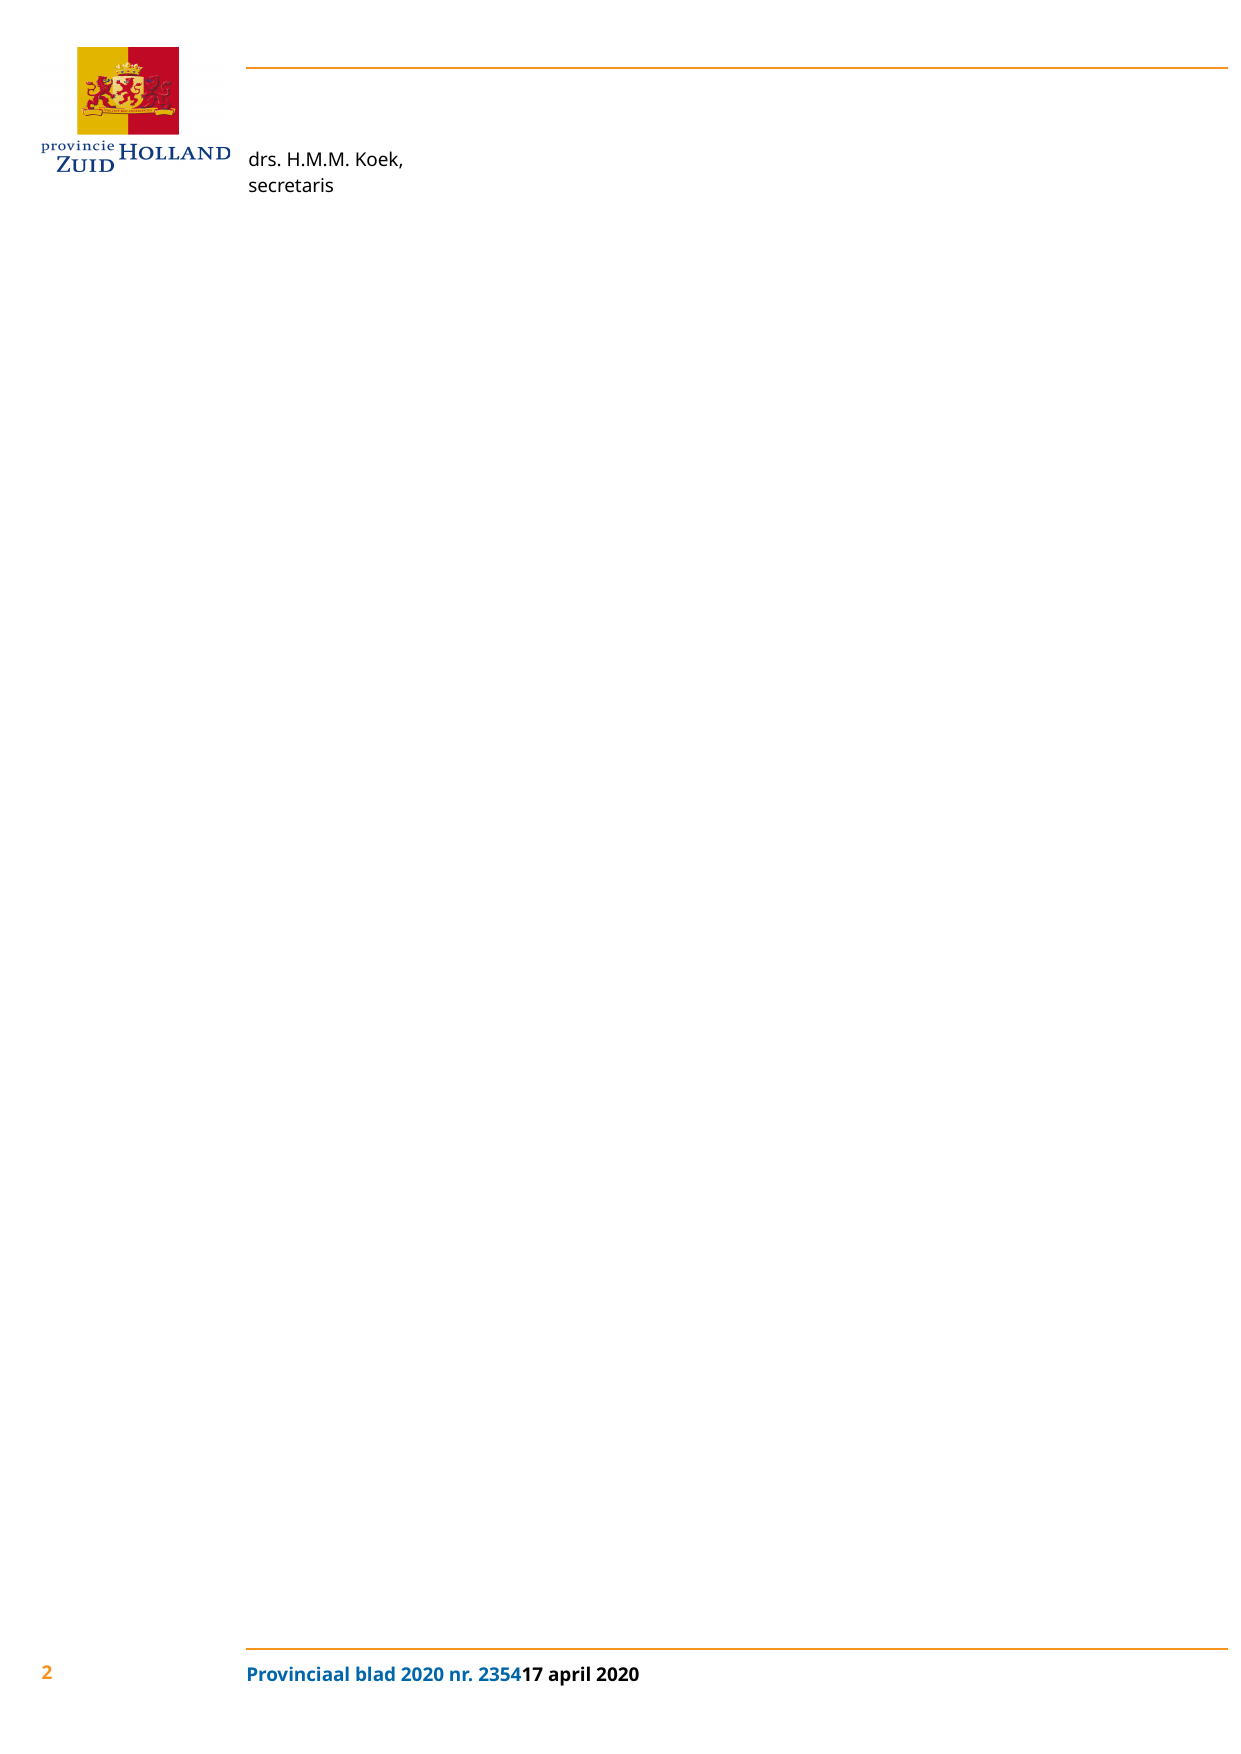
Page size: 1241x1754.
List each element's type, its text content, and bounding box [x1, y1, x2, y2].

text drs. H.M.M. Koek, [248, 146, 1152, 172]
text secretaris [248, 172, 1152, 198]
picture [41, 47, 231, 172]
